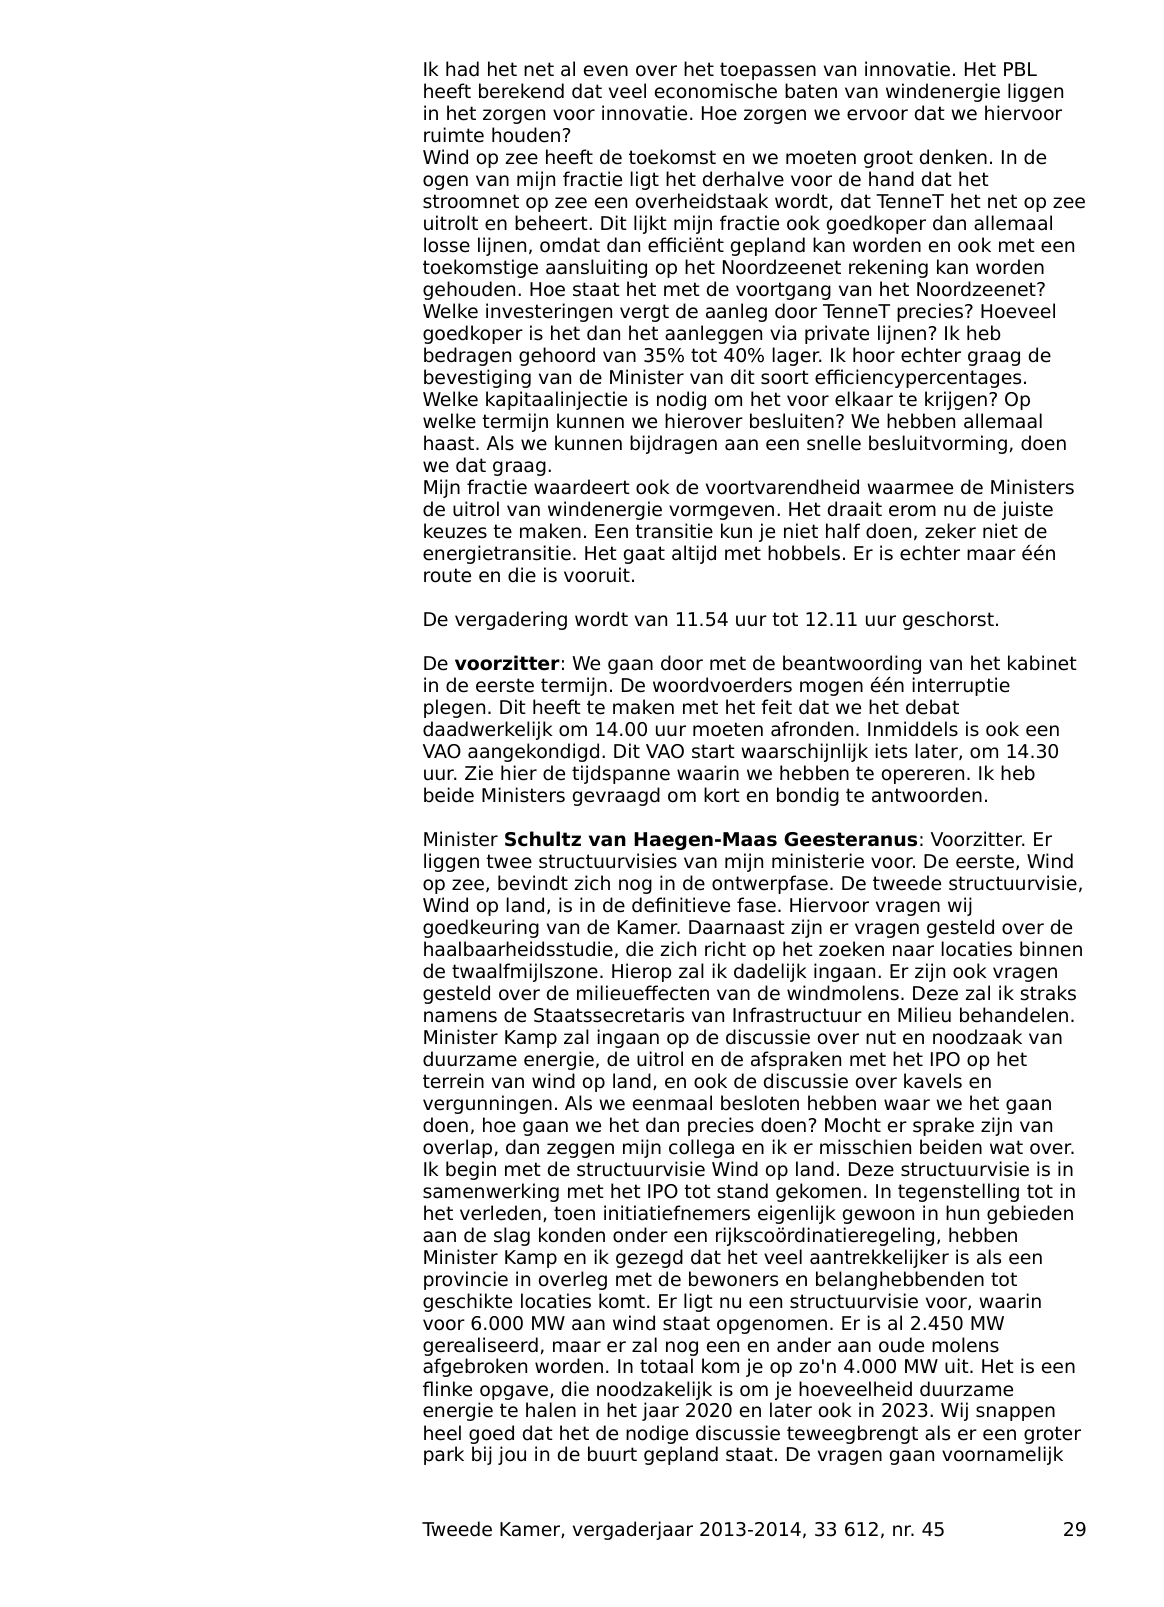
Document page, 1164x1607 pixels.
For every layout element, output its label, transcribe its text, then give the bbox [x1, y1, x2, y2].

text Ik begin met de structuurvisie Wind op land. Deze structuurvisie is in samenwerking met het IPO tot stand gekomen. In tegenstelling tot in het verleden, toen initiatiefnemers eigenlijk gewoon in hun gebieden aan de slag konden onder een rijkscoördinatieregeling, hebben Minister Kamp en ik gezegd dat het veel aantrekkelijker is als een provincie in overleg met de bewoners en belanghebbenden tot geschikte locaties komt. Er ligt nu een structuurvisie voor, waarin voor 6.000 MW aan wind staat opgenomen. Er is al 2.450 MW gerealiseerd, maar er zal nog een en ander aan oude molens afgebroken worden. In totaal kom je op zo'n 4.000 MW uit. Het is een flinke opgave, die noodzakelijk is om je hoeveelheid duurzame energie te halen in het jaar 2020 en later ook in 2023. Wij snappen heel goed dat het de nodige discussie teweegbrengt als er een groter park bij jou in de buurt gepland staat. De vragen gaan voornamelijk [422, 1159, 1087, 1466]
text Ik had het net al even over het toepassen van innovatie. Het PBL heeft berekend dat veel economische baten van windenergie liggen in het zorgen voor innovatie. Hoe zorgen we ervoor dat we hiervoor ruimte houden? [422, 59, 1087, 147]
text De voorzitter: We gaan door met de beantwoording van het kabinet in de eerste termijn. De woordvoerders mogen één interruptie plegen. Dit heeft te maken met het feit dat we het debat daadwerkelijk om 14.00 uur moeten afronden. Inmiddels is ook een VAO aangekondigd. Dit VAO start waarschijnlijk iets later, om 14.30 uur. Zie hier de tijdspanne waarin we hebben te opereren. Ik heb beide Ministers gevraagd om kort en bondig te antwoorden. [422, 653, 1087, 807]
text De vergadering wordt van 11.54 uur tot 12.11 uur geschorst. [422, 609, 1087, 631]
text Mijn fractie waardeert ook de voortvarendheid waarmee de Ministers de uitrol van windenergie vormgeven. Het draait erom nu de juiste keuzes te maken. Een transitie kun je niet half doen, zeker niet de energietransitie. Het gaat altijd met hobbels. Er is echter maar één route en die is vooruit. [422, 477, 1087, 587]
text Minister Kamp zal ingaan op de discussie over nut en noodzaak van duurzame energie, de uitrol en de afspraken met het IPO op het terrein van wind op land, en ook de discussie over kavels en vergunningen. Als we eenmaal besloten hebben waar we het gaan doen, hoe gaan we het dan precies doen? Mocht er sprake zijn van overlap, dan zeggen mijn collega en ik er misschien beiden wat over. [422, 1027, 1087, 1159]
text Wind op zee heeft de toekomst en we moeten groot denken. In de ogen van mijn fractie ligt het derhalve voor de hand dat het stroomnet op zee een overheidstaak wordt, dat TenneT het net op zee uitrolt en beheert. Dit lijkt mijn fractie ook goedkoper dan allemaal losse lijnen, omdat dan efficiënt gepland kan worden en ook met een toekomstige aansluiting op het Noordzeenet rekening kan worden gehouden. Hoe staat het met de voortgang van het Noordzeenet? Welke investeringen vergt de aanleg door TenneT precies? Hoeveel goedkoper is het dan het aanleggen via private lijnen? Ik heb bedragen gehoord van 35% tot 40% lager. Ik hoor echter graag de bevestiging van de Minister van dit soort efficiencypercentages. Welke kapitaalinjectie is nodig om het voor elkaar te krijgen? Op welke termijn kunnen we hierover besluiten? We hebben allemaal haast. Als we kunnen bijdragen aan een snelle besluitvorming, doen we dat graag. [422, 147, 1087, 477]
text Minister Schultz van Haegen-Maas Geesteranus: Voorzitter. Er liggen twee structuurvisies van mijn ministerie voor. De eerste, Wind op zee, bevindt zich nog in de ontwerpfase. De tweede structuurvisie, Wind op land, is in de definitieve fase. Hiervoor vragen wij goedkeuring van de Kamer. Daarnaast zijn er vragen gesteld over de haalbaarheidsstudie, die zich richt op het zoeken naar locaties binnen de twaalfmijlszone. Hierop zal ik dadelijk ingaan. Er zijn ook vragen gesteld over de milieueffecten van de windmolens. Deze zal ik straks namens de Staatssecretaris van Infrastructuur en Milieu behandelen. [422, 829, 1087, 1027]
